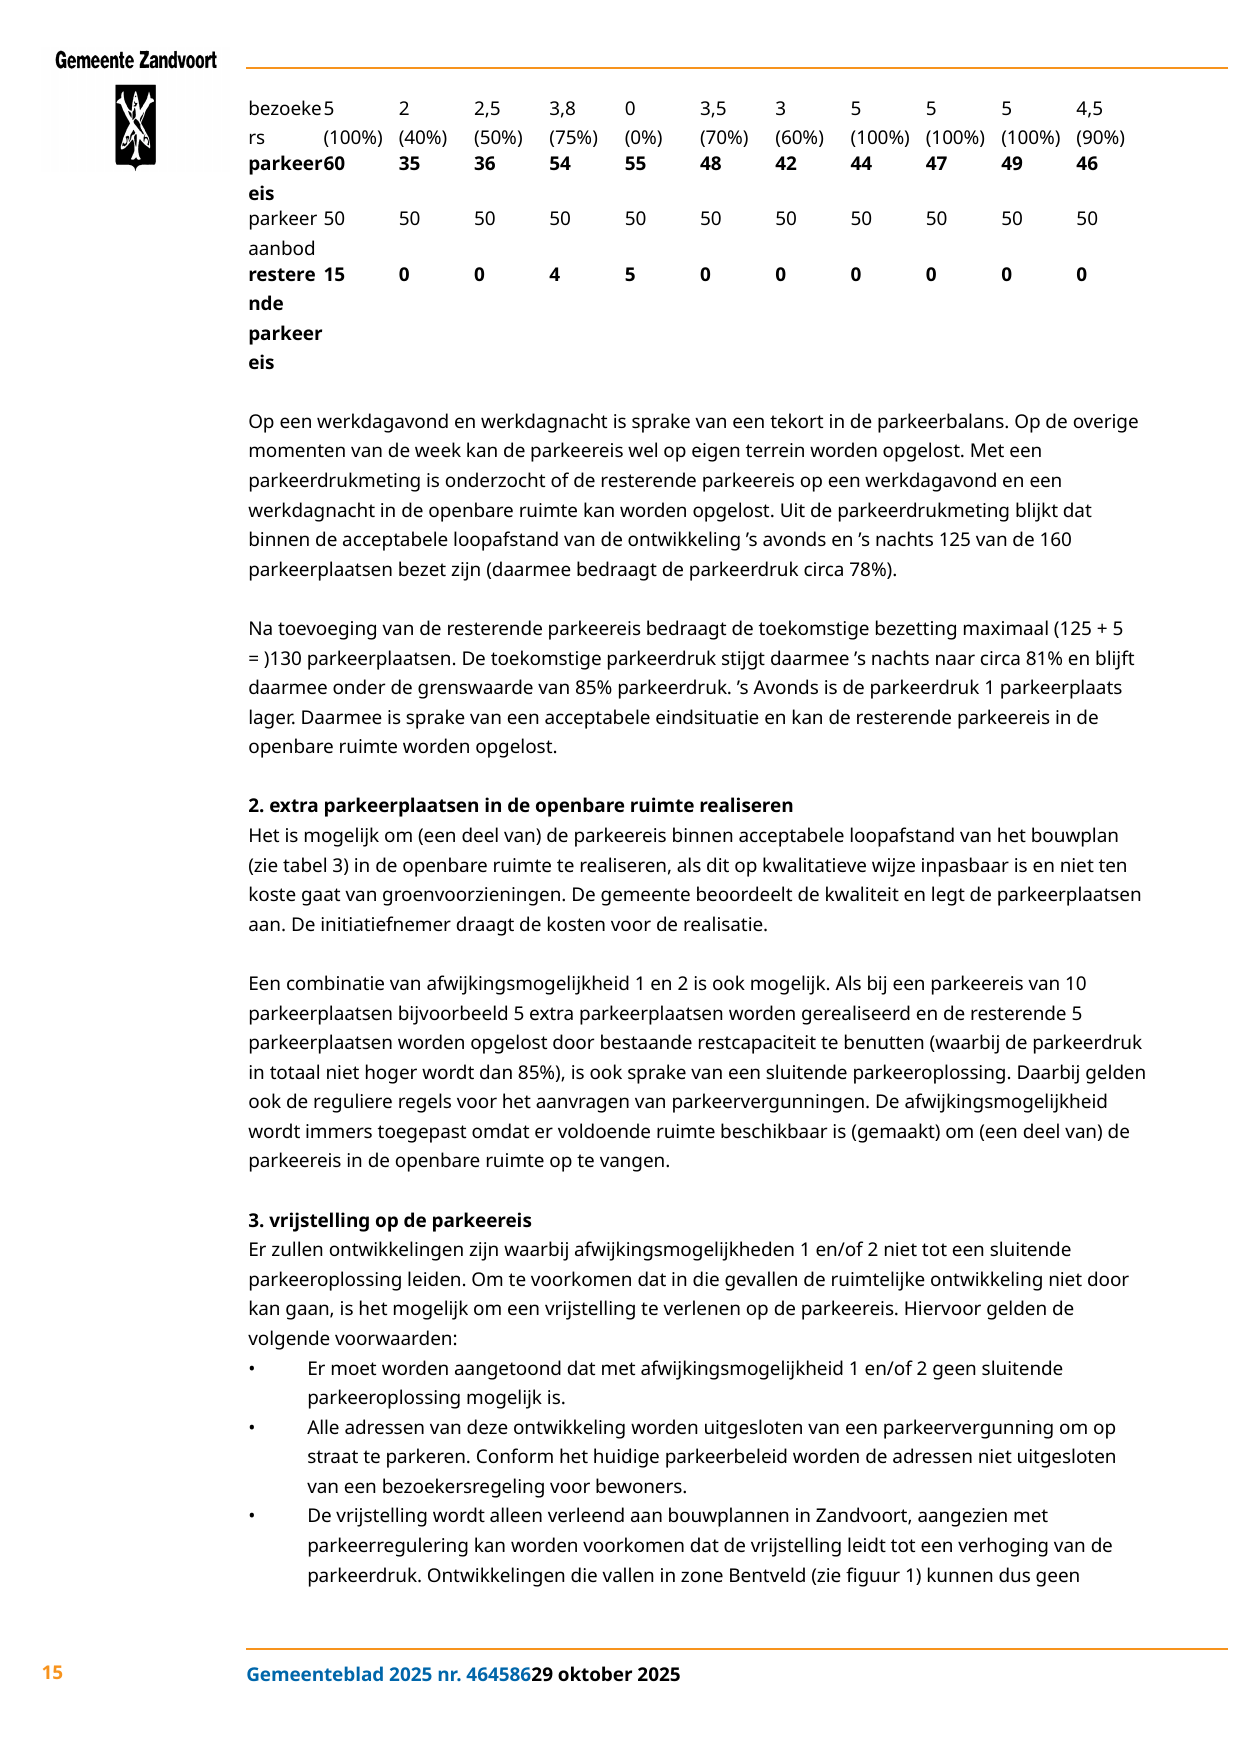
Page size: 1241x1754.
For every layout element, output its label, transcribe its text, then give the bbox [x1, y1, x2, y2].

text Er zullen ontwikkelingen zijn waarbij afwijkingsmogelijkheden 1 en/of 2 niet tot een sluitende parkeeroplossing leiden. Om te voorkomen dat in die gevallen de ruimtelijke ontwikkeling niet door kan gaan, is het mogelijk om een vrijstelling te verlenen op de parkeereis. Hiervoor gelden de volgende voorwaarden: [248, 1236, 1152, 1351]
table_cell 0 [700, 261, 775, 375]
table_cell 2,5 (50%) [474, 95, 549, 150]
table_cell 54 [549, 150, 624, 205]
table_cell 50 [399, 205, 474, 261]
list De vrijstelling wordt alleen verleend aan bouwplannen in Zandvoort, aangezien met parkeerregulering kan worden voorkomen dat de vrijstelling leidt tot een verhoging van de parkeerdruk. Ontwikkelingen die vallen in zone Bentveld (zie figuur 1) kunnen dus geen [248, 1503, 1152, 1587]
table_cell 50 [625, 205, 700, 261]
table_cell 5 (100%) [850, 95, 926, 150]
table_cell parkeereis [248, 150, 323, 205]
table_cell 50 [850, 205, 926, 261]
list Er moet worden aangetoond dat met afwijkingsmogelijkheid 1 en/of 2 geen sluitende parkeeroplossing mogelijk is. [248, 1355, 1152, 1410]
table_cell 3,5 (70%) [700, 95, 775, 150]
table_cell 60 [323, 150, 398, 205]
table_cell 35 [399, 150, 474, 205]
table_cell 5 (100%) [1001, 95, 1076, 150]
table_cell 36 [474, 150, 549, 205]
table_cell 50 [926, 205, 1001, 261]
picture [41, 47, 231, 172]
table_cell 4,5 (90%) [1076, 95, 1152, 150]
table_cell 0 [850, 261, 926, 375]
text Na toevoeging van de resterende parkeereis bedraagt de toekomstige bezetting maximaal (125 + 5 = )130 parkeerplaatsen. De toekomstige parkeerdruk stijgt daarmee ’s nachts naar circa 81% en blijft daarmee onder de grenswaarde van 85% parkeerdruk. ’s Avonds is de parkeerdruk 1 parkeerplaats lager. Daarmee is sprake van een acceptabele eindsituatie en kan de resterende parkeereis in de openbare ruimte worden opgelost. [248, 615, 1152, 759]
table_cell 3 (60%) [775, 95, 850, 150]
text 3. vrijstelling op de parkeereis [248, 1207, 1152, 1232]
table_cell 3,8 (75%) [549, 95, 624, 150]
table_cell 5 (100%) [323, 95, 398, 150]
table_cell parkeer aanbod [248, 205, 323, 261]
text Het is mogelijk om (een deel van) de parkeereis binnen acceptabele loopafstand van het bouwplan (zie tabel 3) in de openbare ruimte te realiseren, als dit op kwalitatieve wijze inpasbaar is en niet ten koste gaat van groenvoorzieningen. De gemeente beoordeelt de kwaliteit en legt de parkeerplaatsen aan. De initiatiefnemer draagt de kosten voor de realisatie. [248, 822, 1152, 937]
table_cell 44 [850, 150, 926, 205]
table_cell 4 [549, 261, 624, 375]
table_cell 48 [700, 150, 775, 205]
table_cell 0 (0%) [625, 95, 700, 150]
table_cell 50 [700, 205, 775, 261]
table_cell 50 [474, 205, 549, 261]
table_cell 5 [625, 261, 700, 375]
table_cell resterende parkeereis [248, 261, 323, 375]
table_cell 0 [1076, 261, 1152, 375]
table_cell 5 (100%) [926, 95, 1001, 150]
table_cell 0 [399, 261, 474, 375]
table_cell 55 [625, 150, 700, 205]
table_cell 50 [323, 205, 398, 261]
table_cell 50 [775, 205, 850, 261]
table_cell bezoekers [248, 95, 323, 150]
table_cell 47 [926, 150, 1001, 205]
table_cell 15 [323, 261, 398, 375]
text Een combinatie van afwijkingsmogelijkheid 1 en 2 is ook mogelijk. Als bij een parkeereis van 10 parkeerplaatsen bijvoorbeeld 5 extra parkeerplaatsen worden gerealiseerd en de resterende 5 parkeerplaatsen worden opgelost door bestaande restcapaciteit te benutten (waarbij de parkeerdruk in totaal niet hoger wordt dan 85%), is ook sprake van een sluitende parkeeroplossing. Daarbij gelden ook de reguliere regels voor het aanvragen van parkeervergunningen. De afwijkingsmogelijkheid wordt immers toegepast omdat er voldoende ruimte beschikbaar is (gemaakt) om (een deel van) de parkeereis in de openbare ruimte op te vangen. [248, 970, 1152, 1173]
text Op een werkdagavond en werkdagnacht is sprake van een tekort in de parkeerbalans. Op de overige momenten van de week kan de parkeereis wel op eigen terrein worden opgelost. Met een parkeerdrukmeting is onderzocht of de resterende parkeereis op een werkdagavond en een werkdagnacht in de openbare ruimte kan worden opgelost. Uit de parkeerdrukmeting blijkt dat binnen de acceptabele loopafstand van de ontwikkeling ’s avonds en ’s nachts 125 van de 160 parkeerplaatsen bezet zijn (daarmee bedraagt de parkeerdruk circa 78%). [248, 408, 1152, 582]
table_cell 42 [775, 150, 850, 205]
table_cell 49 [1001, 150, 1076, 205]
table_cell 0 [775, 261, 850, 375]
table_cell 0 [474, 261, 549, 375]
table_cell 0 [1001, 261, 1076, 375]
table_cell 50 [1001, 205, 1076, 261]
table_cell 0 [926, 261, 1001, 375]
table_cell 50 [1076, 205, 1152, 261]
text 2. extra parkeerplaatsen in de openbare ruimte realiseren [248, 793, 1152, 818]
table_cell 50 [549, 205, 624, 261]
list Alle adressen van deze ontwikkeling worden uitgesloten van een parkeervergunning om op straat te parkeren. Conform het huidige parkeerbeleid worden de adressen niet uitgesloten van een bezoekersregeling voor bewoners. [248, 1414, 1152, 1499]
table_cell 46 [1076, 150, 1152, 205]
table_cell 2 (40%) [399, 95, 474, 150]
